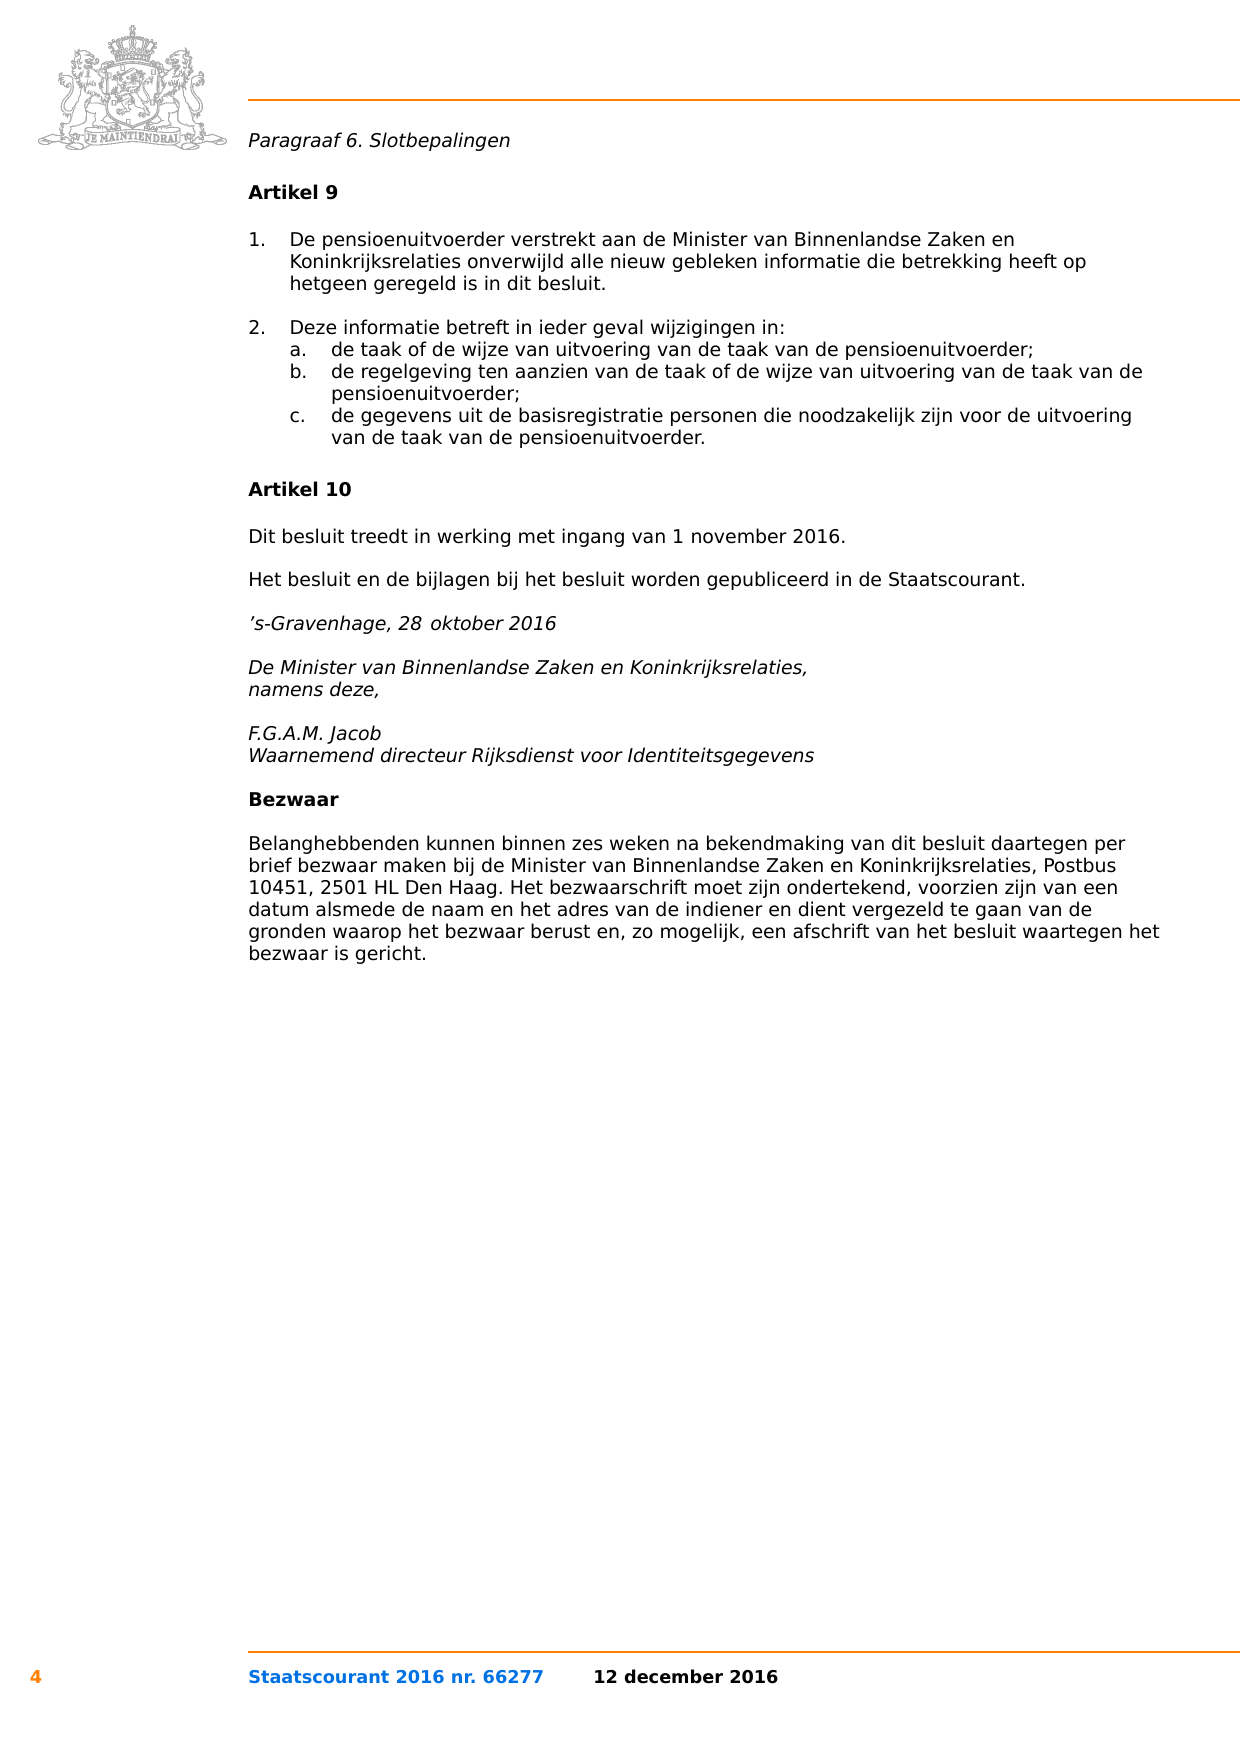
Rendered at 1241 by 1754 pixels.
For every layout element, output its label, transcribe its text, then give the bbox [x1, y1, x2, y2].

subtitle Paragraaf 6. Slotbepalingen [248, 130, 1163, 152]
text a. de taak of de wijze van uitvoering van de taak van de pensioenuitvoerder; [289, 339, 1163, 361]
text b. de regelgeving ten aanzien van de taak of de wijze van uitvoering van de taak van de pensioenuitvoerder; [289, 361, 1163, 404]
picture [38, 25, 227, 150]
text Bezwaar [248, 789, 1163, 811]
text Het besluit en de bijlagen bij het besluit worden gepubliceerd in de Staatscourant. [248, 569, 1163, 591]
text Dit besluit treedt in werking met ingang van 1 november 2016. [248, 526, 1163, 547]
text Belanghebbenden kunnen binnen zes weken na bekendmaking van dit besluit daartegen per brief bezwaar maken bij de Minister van Binnenlandse Zaken en Koninkrijksrelaties, Postbus 10451, 2501 HL Den Haag. Het bezwaarschrift moet zijn ondertekend, voorzien zijn van een datum alsmede de naam en het adres van de indiener en dient vergezeld te gaan van de gronden waarop het bezwaar berust en, zo mogelijk, een afschrift van het besluit waartegen het bezwaar is gericht. [248, 833, 1163, 964]
text 1. De pensioenuitvoerder verstrekt aan de Minister van Binnenlandse Zaken en Koninkrijksrelaties onverwijld alle nieuw gebleken informatie die betrekking heeft op hetgeen geregeld is in dit besluit. [248, 229, 1163, 295]
text c. de gegevens uit de basisregistratie personen die noodzakelijk zijn voor de uitvoering van de taak van de pensioenuitvoerder. [289, 404, 1163, 448]
subtitle Artikel 9 [248, 182, 1163, 204]
text De Minister van Binnenlandse Zaken en Koninkrijksrelaties, namens deze, F.G.A.M. Jacob Waarnemend directeur Rijksdienst voor Identiteitsgegevens [248, 657, 1163, 767]
subtitle Artikel 10 [248, 478, 1163, 501]
text ’s-Gravenhage, 28 oktober 2016 [248, 613, 1163, 635]
text 2. Deze informatie betreft in ieder geval wijzigingen in: [248, 317, 1163, 339]
